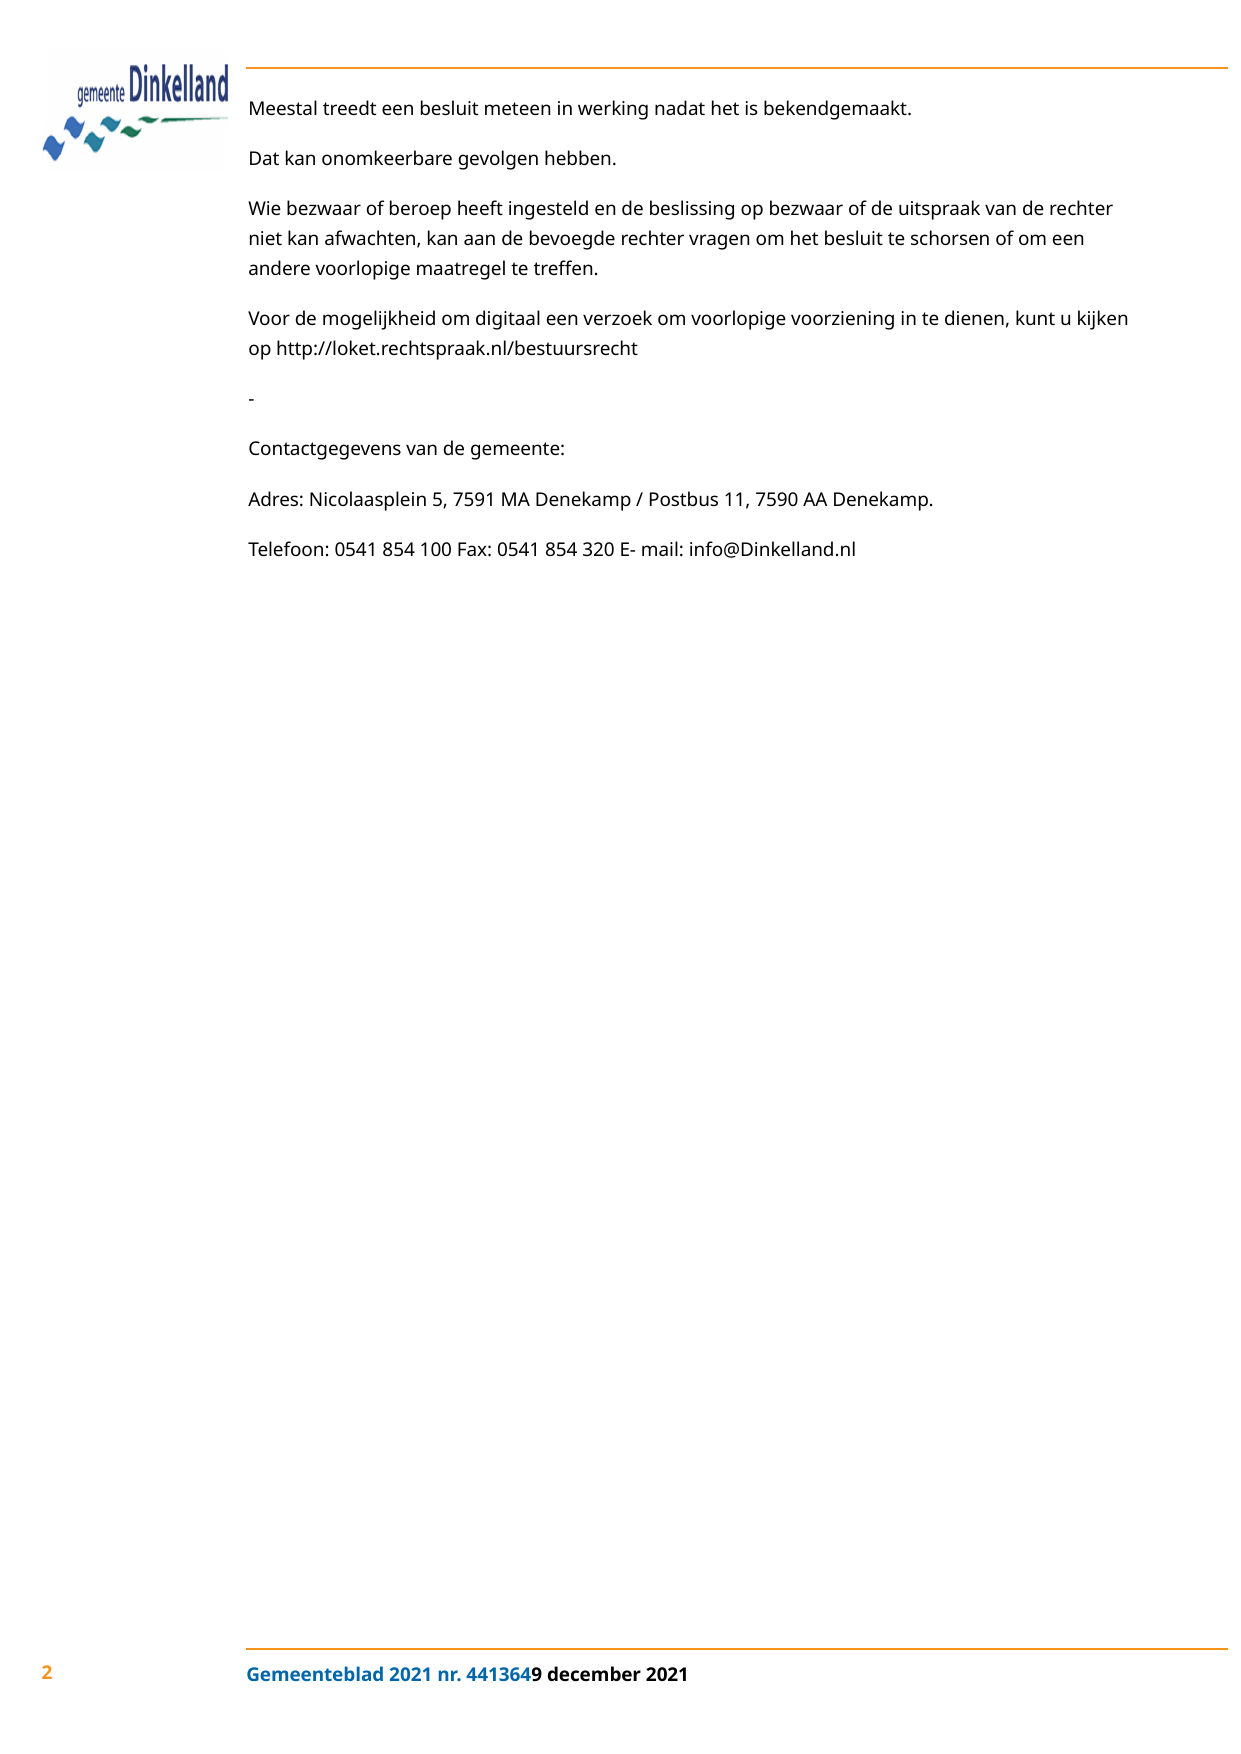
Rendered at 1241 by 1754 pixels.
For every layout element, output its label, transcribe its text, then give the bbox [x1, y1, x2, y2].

text Telefoon: 0541 854 100 Fax: 0541 854 320 E- mail: info@Dinkelland.nl [248, 536, 1152, 562]
text Voor de mogelijkheid om digitaal een verzoek om voorlopige voorziening in te dienen, kunt u kijken op http://loket.rechtspraak.nl/bestuursrecht [248, 305, 1152, 361]
picture [41, 47, 231, 172]
text Contactgegevens van de gemeente: [248, 436, 1152, 461]
text - [248, 385, 1152, 411]
text Dat kan onomkeerbare gevolgen hebben. [248, 145, 1152, 171]
text Adres: Nicolaasplein 5, 7591 MA Denekamp / Postbus 11, 7590 AA Denekamp. [248, 486, 1152, 512]
text Meestal treedt een besluit meteen in werking nadat het is bekendgemaakt. [248, 95, 1152, 121]
text Wie bezwaar of beroep heeft ingesteld en de beslissing op bezwaar of de uitspraak van de rechter niet kan afwachten, kan aan de bevoegde rechter vragen om het besluit te schorsen of om een andere voorlopige maatregel te treffen. [248, 196, 1152, 281]
